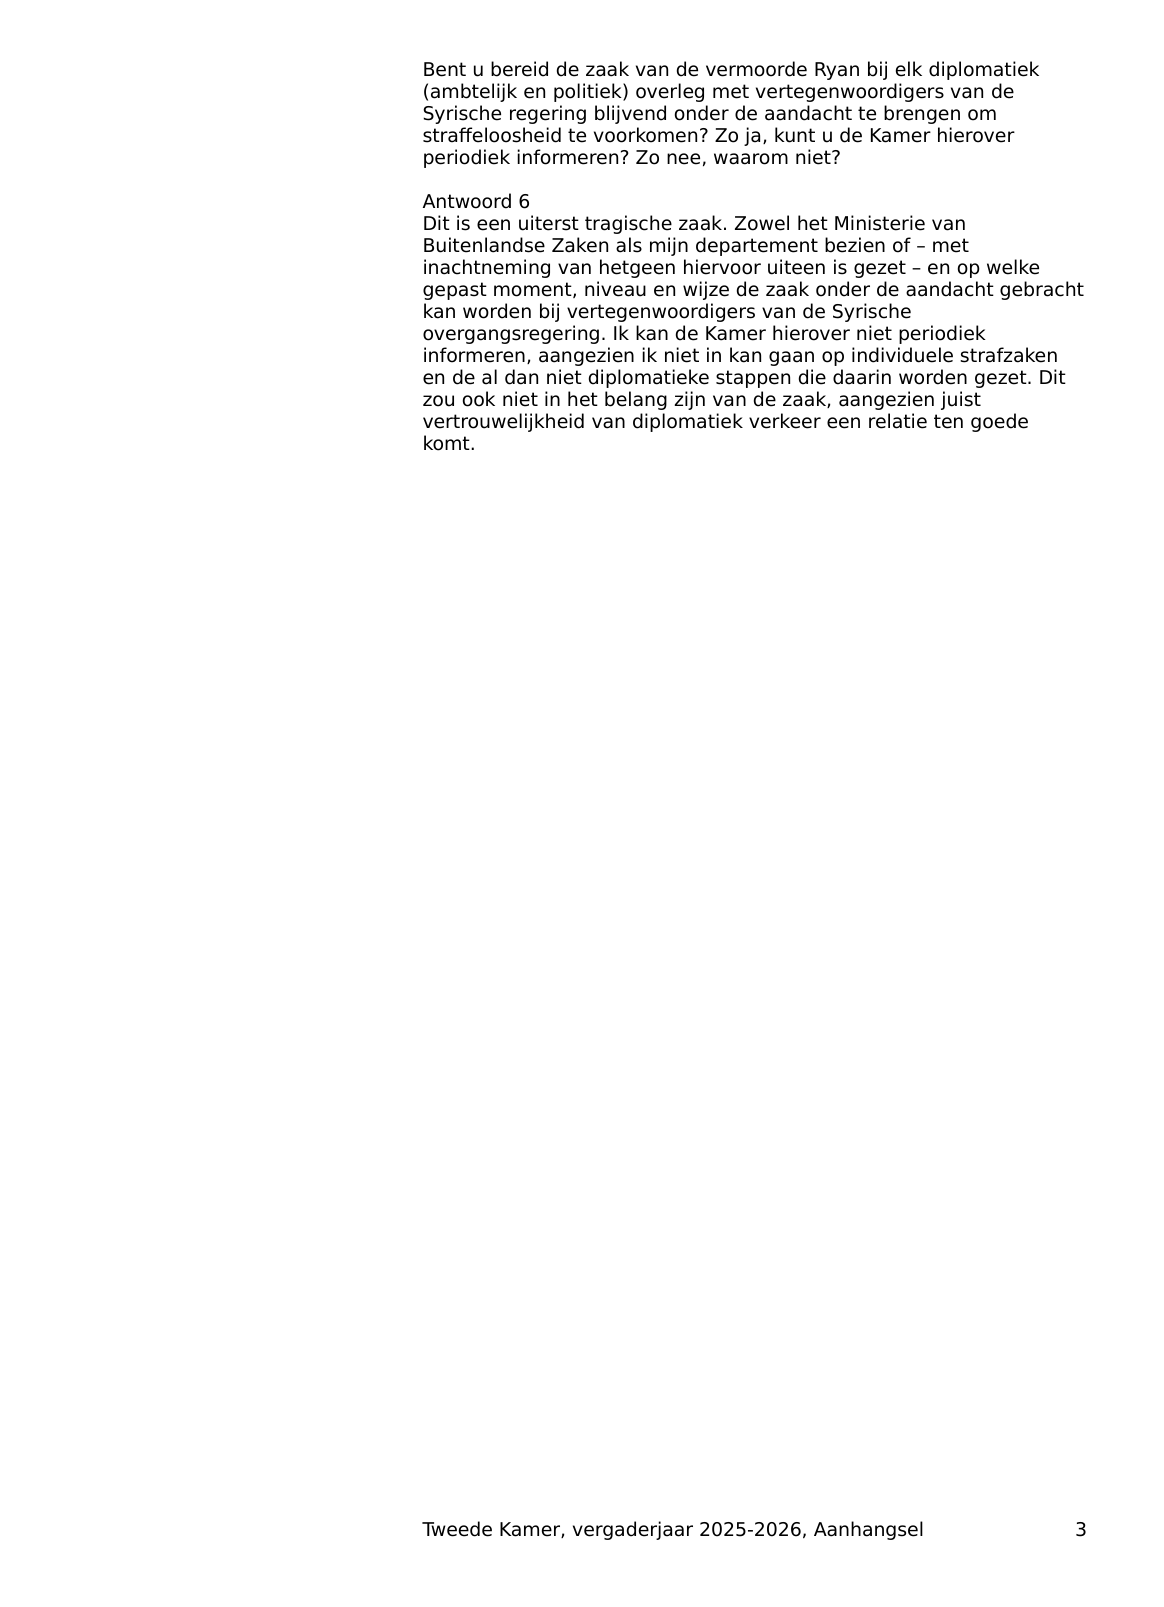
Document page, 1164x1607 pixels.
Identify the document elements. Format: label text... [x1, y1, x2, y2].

text Bent u bereid de zaak van de vermoorde Ryan bij elk diplomatiek (ambtelijk en politiek) overleg met vertegenwoordigers van de Syrische regering blijvend onder de aandacht te brengen om straffeloosheid te voorkomen? Zo ja, kunt u de Kamer hierover periodiek informeren? Zo nee, waarom niet? [422, 59, 1087, 169]
text Antwoord 6 [422, 191, 1087, 213]
text Dit is een uiterst tragische zaak. Zowel het Ministerie van Buitenlandse Zaken als mijn departement bezien of – met inachtneming van hetgeen hiervoor uiteen is gezet – en op welke gepast moment, niveau en wijze de zaak onder de aandacht gebracht kan worden bij vertegenwoordigers van de Syrische overgangsregering. Ik kan de Kamer hierover niet periodiek informeren, aangezien ik niet in kan gaan op individuele strafzaken en de al dan niet diplomatieke stappen die daarin worden gezet. Dit zou ook niet in het belang zijn van de zaak, aangezien juist vertrouwelijkheid van diplomatiek verkeer een relatie ten goede komt. [422, 213, 1087, 455]
